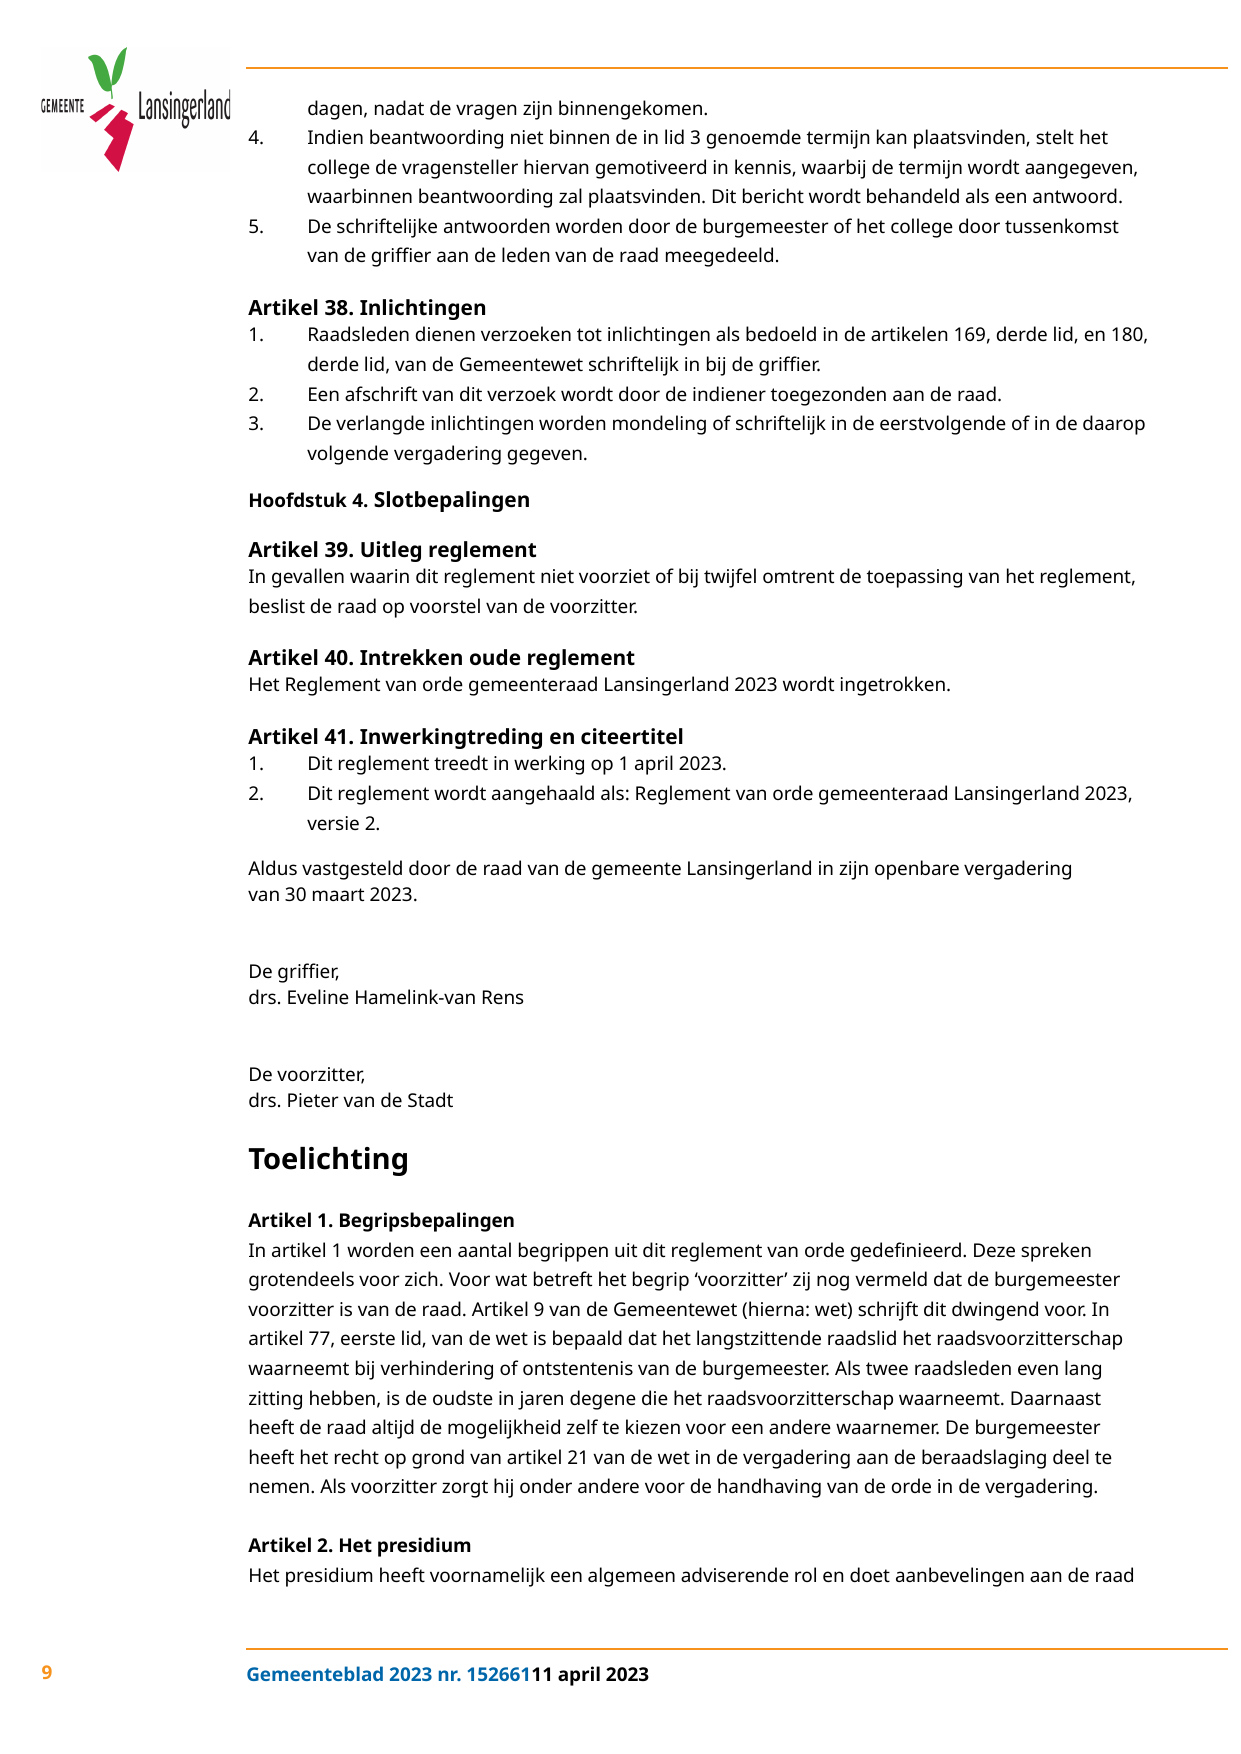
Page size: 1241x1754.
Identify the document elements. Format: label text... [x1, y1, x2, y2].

text Het presidium heeft voornamelijk een algemeen adviserende rol en doet aanbevelingen aan de raad [248, 1562, 1152, 1588]
list dagen, nadat de vragen zijn binnengekomen. [248, 95, 1152, 121]
text drs. Pieter van de Stadt [248, 1087, 1152, 1113]
text In gevallen waarin dit reglement niet voorziet of bij twijfel omtrent de toepassing van het reglement, beslist de raad op voorstel van de voorzitter. [248, 563, 1152, 618]
text Hoofdstuk 4. Slotbepalingen [248, 486, 1152, 514]
text Artikel 2. Het presidium [248, 1533, 1152, 1558]
list Dit reglement wordt aangehaald als: Reglement van orde gemeenteraad Lansingerland 2023, versie 2. [248, 780, 1152, 835]
text van 30 maart 2023. [248, 881, 1152, 907]
picture [41, 47, 231, 172]
text Artikel 1. Begripsbepalingen [248, 1207, 1152, 1233]
list Een afschrift van dit verzoek wordt door de indiener toegezonden aan de raad. [248, 381, 1152, 406]
text Het Reglement van orde gemeenteraad Lansingerland 2023 wordt ingetrokken. [248, 672, 1152, 697]
text De voorzitter, [248, 1061, 1152, 1087]
text Toelichting [248, 1138, 1152, 1178]
list Indien beantwoording niet binnen de in lid 3 genoemde termijn kan plaatsvinden, stelt het college de vragensteller hiervan gemotiveerd in kennis, waarbij de termijn wordt aangegeven, waarbinnen beantwoording zal plaatsvinden. Dit bericht wordt behandeld als een antwoord. [248, 124, 1152, 209]
text drs. Eveline Hamelink-van Rens [248, 984, 1152, 1010]
text Artikel 39. Uitleg reglement [248, 535, 1152, 563]
list Dit reglement treedt in werking op 1 april 2023. [248, 751, 1152, 776]
text In artikel 1 worden een aantal begrippen uit dit reglement van orde gedefinieerd. Deze spreken grotendeels voor zich. Voor wat betreft het begrip ‘voorzitter’ zij nog vermeld dat de burgemeester voorzitter is van de raad. Artikel 9 van de Gemeentewet (hierna: wet) schrijft dit dwingend voor. In artikel 77, eerste lid, van de wet is bepaald dat het langstzittende raadslid het raadsvoorzitterschap waarneemt bij verhindering of ontstentenis van de burgemeester. Als twee raadsleden even lang zitting hebben, is de oudste in jaren degene die het raadsvoorzitterschap waarneemt. Daarnaast heeft de raad altijd de mogelijkheid zelf te kiezen voor een andere waarnemer. De burgemeester heeft het recht op grond van artikel 21 van de wet in de vergadering aan de beraadslaging deel te nemen. Als voorzitter zorgt hij onder andere voor de handhaving van de orde in de vergadering. [248, 1237, 1152, 1499]
text Artikel 41. Inwerkingtreding en citeertitel [248, 722, 1152, 751]
text Artikel 38. Inlichtingen [248, 293, 1152, 322]
text Artikel 40. Intrekken oude reglement [248, 643, 1152, 672]
text De griffier, [248, 958, 1152, 984]
list De verlangde inlichtingen worden mondeling of schriftelijk in de eerstvolgende of in de daarop volgende vergadering gegeven. [248, 410, 1152, 466]
list De schriftelijke antwoorden worden door de burgemeester of het college door tussenkomst van de griffier aan de leden van de raad meegedeeld. [248, 213, 1152, 268]
list Raadsleden dienen verzoeken tot inlichtingen als bedoeld in de artikelen 169, derde lid, en 180, derde lid, van de Gemeentewet schriftelijk in bij de griffier. [248, 322, 1152, 377]
text Aldus vastgesteld door de raad van de gemeente Lansingerland in zijn openbare vergadering [248, 855, 1152, 881]
